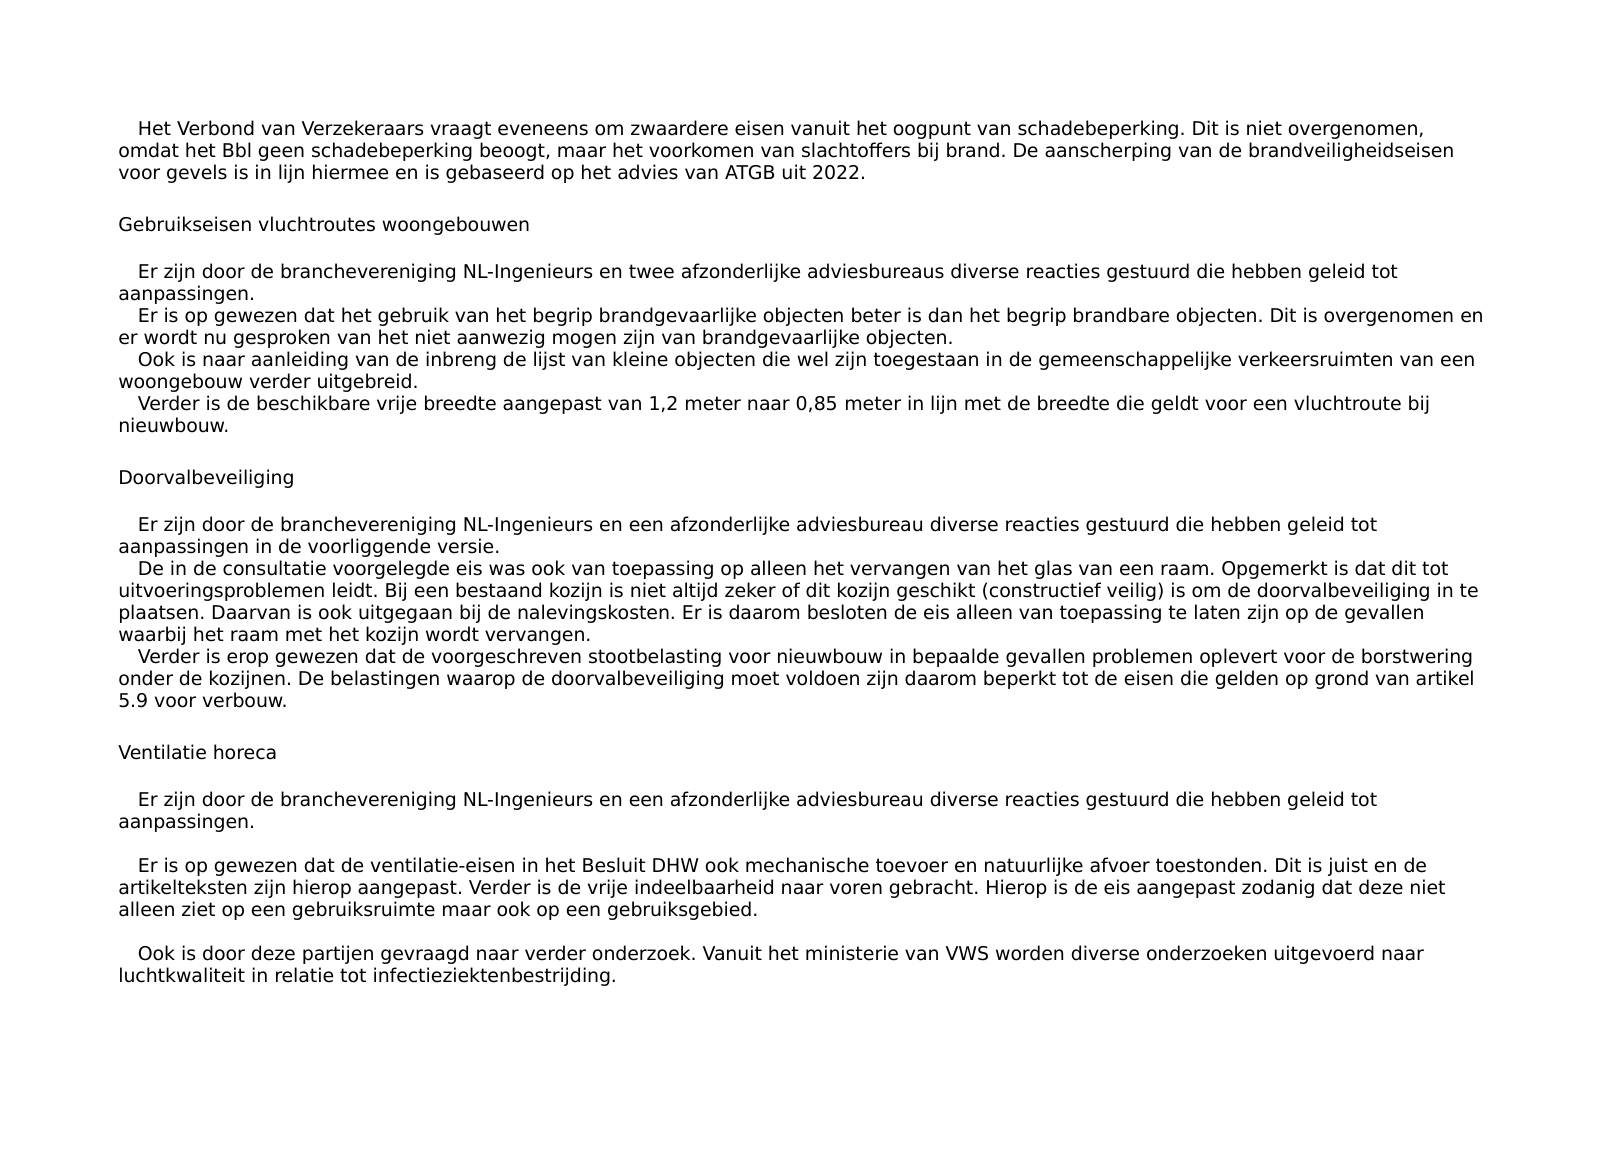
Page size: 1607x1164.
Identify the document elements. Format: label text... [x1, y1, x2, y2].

text Er zijn door de branchevereniging NL-Ingenieurs en een afzonderlijke adviesbureau diverse reacties gestuurd die hebben geleid tot aanpassingen in de voorliggende versie. [118, 514, 1488, 558]
text Ook is door deze partijen gevraagd naar verder onderzoek. Vanuit het ministerie van VWS worden diverse onderzoeken uitgevoerd naar luchtkwaliteit in relatie tot infectieziektenbestrijding. [118, 943, 1488, 987]
text Er zijn door de branchevereniging NL-Ingenieurs en twee afzonderlijke adviesbureaus diverse reacties gestuurd die hebben geleid tot aanpassingen. [118, 261, 1488, 305]
text Het Verbond van Verzekeraars vraagt eveneens om zwaardere eisen vanuit het oogpunt van schadebeperking. Dit is niet overgenomen, omdat het Bbl geen schadebeperking beoogt, maar het voorkomen van slachtoffers bij brand. De aanscherping van de brandveiligheidseisen voor gevels is in lijn hiermee en is gebaseerd op het advies van ATGB uit 2022. [118, 118, 1488, 184]
text Verder is de beschikbare vrije breedte aangepast van 1,2 meter naar 0,85 meter in lijn met de breedte die geldt voor een vluchtroute bij nieuwbouw. [118, 393, 1488, 437]
subtitle Gebruikseisen vluchtroutes woongebouwen [118, 214, 1488, 236]
text Er is op gewezen dat de ventilatie-eisen in het Besluit DHW ook mechanische toevoer en natuurlijke afvoer toestonden. Dit is juist en de artikelteksten zijn hierop aangepast. Verder is de vrije indeelbaarheid naar voren gebracht. Hierop is de eis aangepast zodanig dat deze niet alleen ziet op een gebruiksruimte maar ook op een gebruiksgebied. [118, 855, 1488, 921]
subtitle Doorvalbeveiliging [118, 467, 1488, 489]
text De in de consultatie voorgelegde eis was ook van toepassing op alleen het vervangen van het glas van een raam. Opgemerkt is dat dit tot uitvoeringsproblemen leidt. Bij een bestaand kozijn is niet altijd zeker of dit kozijn geschikt (constructief veilig) is om de doorvalbeveiliging in te plaatsen. Daarvan is ook uitgegaan bij de nalevingskosten. Er is daarom besloten de eis alleen van toepassing te laten zijn op de gevallen waarbij het raam met het kozijn wordt vervangen. [118, 558, 1488, 646]
text Er is op gewezen dat het gebruik van het begrip brandgevaarlijke objecten beter is dan het begrip brandbare objecten. Dit is overgenomen en er wordt nu gesproken van het niet aanwezig mogen zijn van brandgevaarlijke objecten. [118, 305, 1488, 349]
text Er zijn door de branchevereniging NL-Ingenieurs en een afzonderlijke adviesbureau diverse reacties gestuurd die hebben geleid tot aanpassingen. [118, 789, 1488, 833]
text Ook is naar aanleiding van de inbreng de lijst van kleine objecten die wel zijn toegestaan in de gemeenschappelijke verkeersruimten van een woongebouw verder uitgebreid. [118, 349, 1488, 393]
text Verder is erop gewezen dat de voorgeschreven stootbelasting voor nieuwbouw in bepaalde gevallen problemen oplevert voor de borstwering onder de kozijnen. De belastingen waarop de doorvalbeveiliging moet voldoen zijn daarom beperkt tot de eisen die gelden op grond van artikel 5.9 voor verbouw. [118, 646, 1488, 712]
subtitle Ventilatie horeca [118, 742, 1488, 764]
